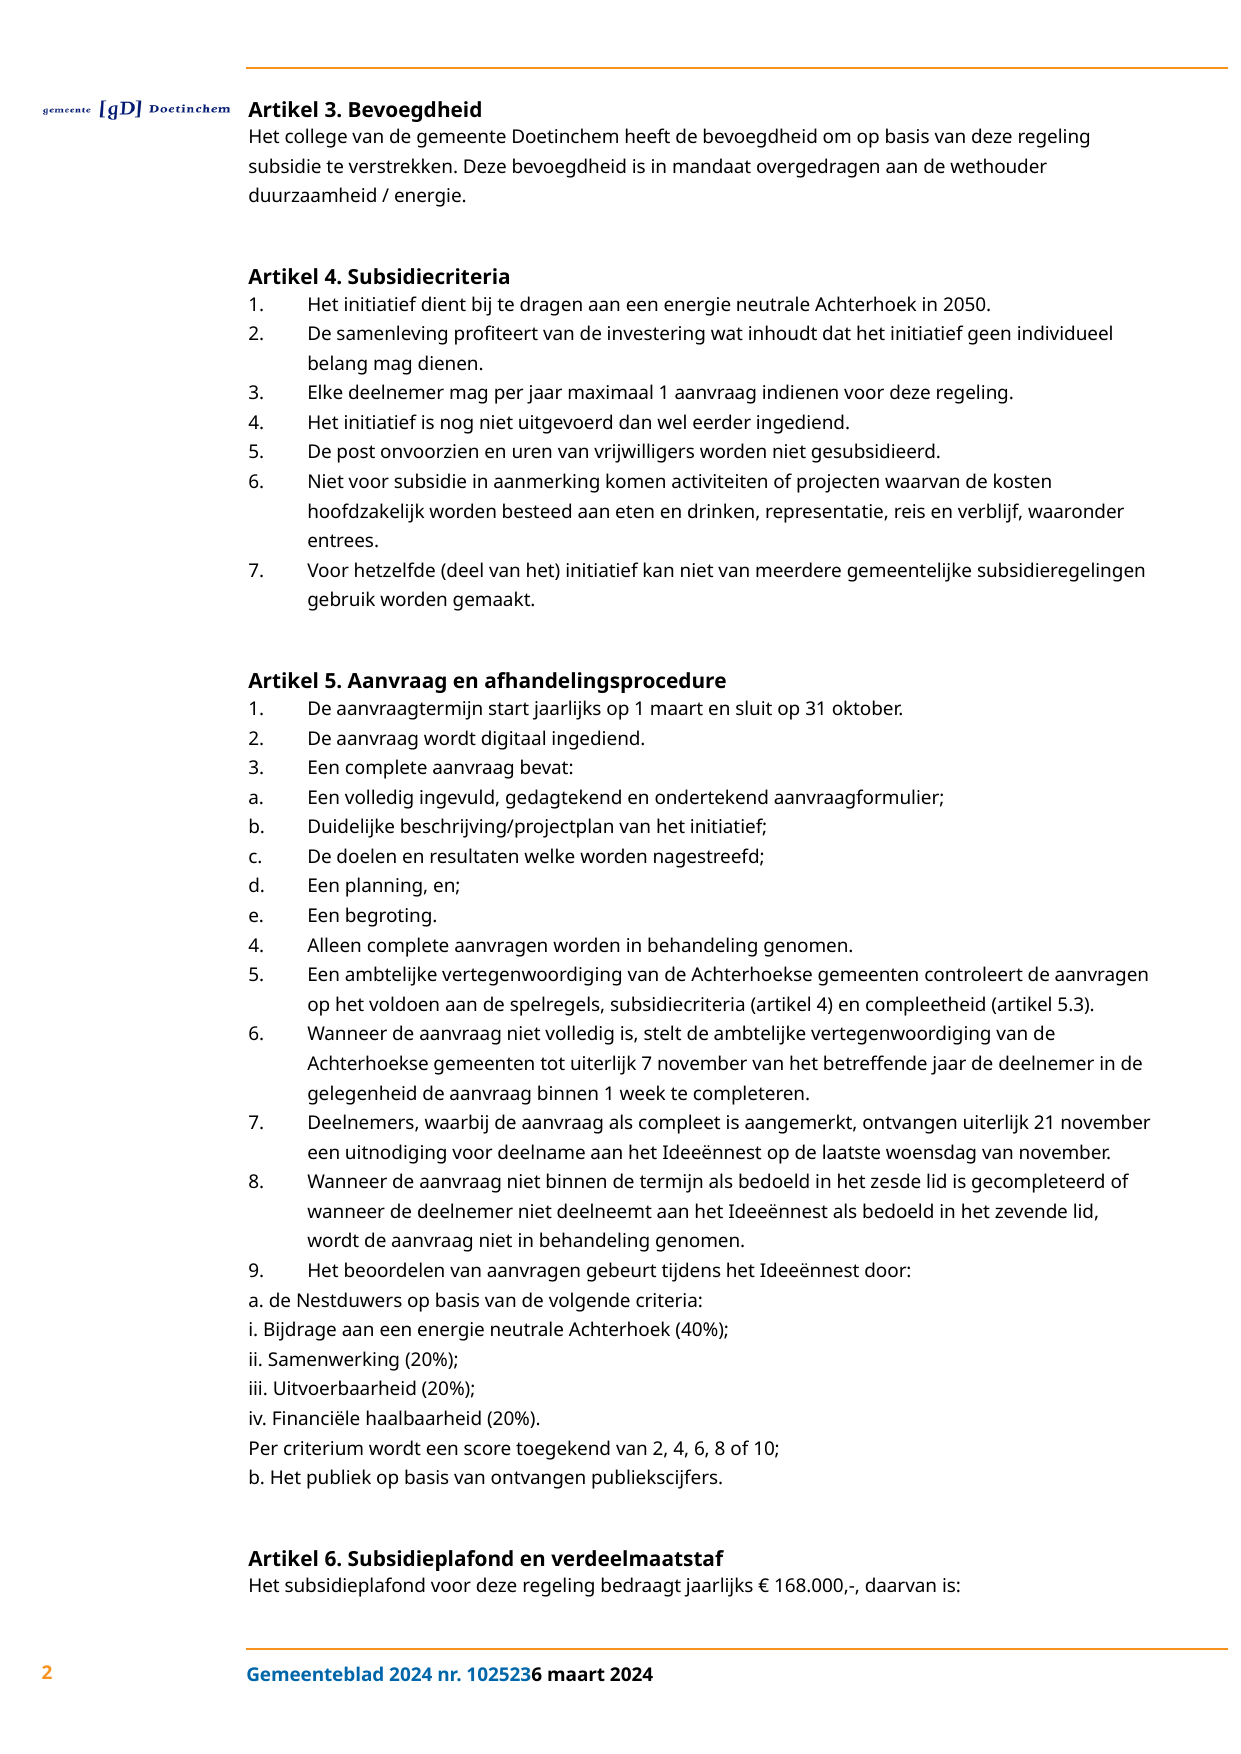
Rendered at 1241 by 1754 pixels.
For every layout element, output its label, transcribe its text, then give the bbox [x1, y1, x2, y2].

list Het initiatief is nog niet uitgevoerd dan wel eerder ingediend. [248, 409, 1152, 435]
list Niet voor subsidie in aanmerking komen activiteiten of projecten waarvan de kosten hoofdzakelijk worden besteed aan eten en drinken, representatie, reis en verblijf, waaronder entrees. [248, 468, 1152, 553]
text iii. Uitvoerbaarheid (20%); [248, 1376, 1152, 1401]
list Het beoordelen van aanvragen gebeurt tijdens het Ideeënnest door: [248, 1257, 1152, 1283]
list Een complete aanvraag bevat: [248, 754, 1152, 780]
list Deelnemers, waarbij de aanvraag als compleet is aangemerkt, ontvangen uiterlijk 21 november een uitnodiging voor deelname aan het Ideeënnest op de laatste woensdag van november. [248, 1109, 1152, 1164]
text Artikel 6. Subsidieplafond en verdeelmaatstaf [248, 1544, 1152, 1573]
text Artikel 4. Subsidiecriteria [248, 262, 1152, 291]
text b. Het publiek op basis van ontvangen publiekscijfers. [248, 1464, 1152, 1490]
list Duidelijke beschrijving/projectplan van het initiatief; [248, 813, 1152, 839]
list Alleen complete aanvragen worden in behandeling genomen. [248, 932, 1152, 957]
text Artikel 5. Aanvraag en afhandelingsprocedure [248, 667, 1152, 695]
text ii. Samenwerking (20%); [248, 1346, 1152, 1372]
list Een ambtelijke vertegenwoordiging van de Achterhoekse gemeenten controleert de aanvragen op het voldoen aan de spelregels, subsidiecriteria (artikel 4) en compleetheid (artikel 5.3). [248, 961, 1152, 1017]
list De samenleving profiteert van de investering wat inhoudt dat het initiatief geen individueel belang mag dienen. [248, 320, 1152, 376]
text Het college van de gemeente Doetinchem heeft de bevoegdheid om op basis van deze regeling subsidie te verstrekken. Deze bevoegdheid is in mandaat overgedragen aan de wethouder duurzaamheid / energie. [248, 123, 1152, 208]
list Een begroting. [248, 902, 1152, 928]
text iv. Financiële haalbaarheid (20%). [248, 1405, 1152, 1431]
text Het subsidieplafond voor deze regeling bedraagt jaarlijks € 168.000,-, daarvan is: [248, 1573, 1152, 1598]
list Wanneer de aanvraag niet volledig is, stelt de ambtelijke vertegenwoordiging van de Achterhoekse gemeenten tot uiterlijk 7 november van het betreffende jaar de deelnemer in de gelegenheid de aanvraag binnen 1 week te completeren. [248, 1021, 1152, 1105]
text Artikel 3. Bevoegdheid [248, 95, 1152, 123]
list Een volledig ingevuld, gedagtekend en ondertekend aanvraagformulier; [248, 784, 1152, 809]
list Het initiatief dient bij te dragen aan een energie neutrale Achterhoek in 2050. [248, 291, 1152, 317]
list De doelen en resultaten welke worden nagestreefd; [248, 843, 1152, 869]
text Per criterium wordt een score toegekend van 2, 4, 6, 8 of 10; [248, 1435, 1152, 1460]
picture [41, 47, 231, 172]
list Voor hetzelfde (deel van het) initiatief kan niet van meerdere gemeentelijke subsidieregelingen gebruik worden gemaakt. [248, 557, 1152, 612]
list Elke deelnemer mag per jaar maximaal 1 aanvraag indienen voor deze regeling. [248, 379, 1152, 405]
list De aanvraagtermijn start jaarlijks op 1 maart en sluit op 31 oktober. [248, 695, 1152, 721]
list Wanneer de aanvraag niet binnen de termijn als bedoeld in het zesde lid is gecompleteerd of wanneer de deelnemer niet deelneemt aan het Ideeënnest als bedoeld in het zevende lid, wordt de aanvraag niet in behandeling genomen. [248, 1168, 1152, 1253]
list De post onvoorzien en uren van vrijwilligers worden niet gesubsidieerd. [248, 439, 1152, 464]
list Een planning, en; [248, 873, 1152, 898]
text a. de Nestduwers op basis van de volgende criteria: [248, 1287, 1152, 1312]
list De aanvraag wordt digitaal ingediend. [248, 725, 1152, 750]
text i. Bijdrage aan een energie neutrale Achterhoek (40%); [248, 1316, 1152, 1342]
